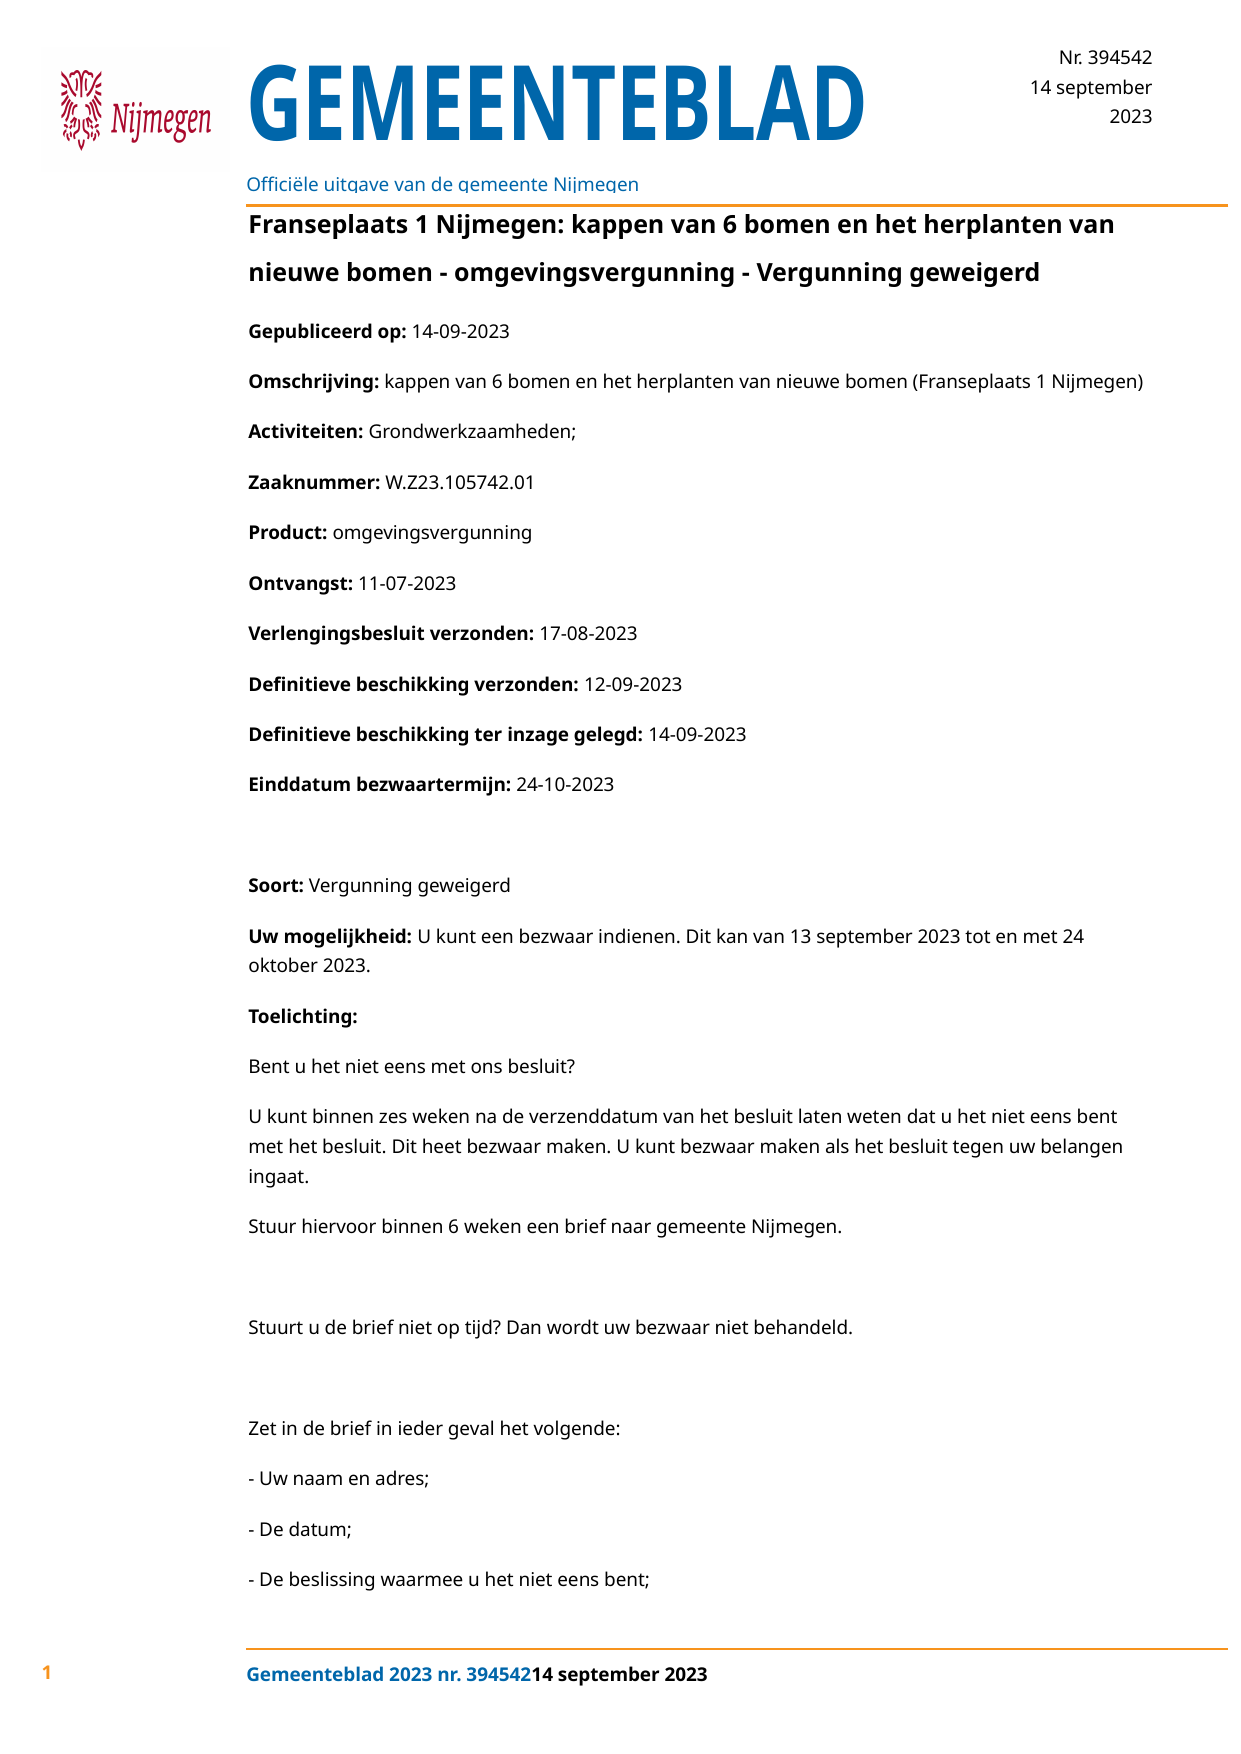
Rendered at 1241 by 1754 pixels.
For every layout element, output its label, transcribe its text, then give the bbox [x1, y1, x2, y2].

text Definitieve beschikking ter inzage gelegd: 14-09-2023 [248, 721, 1152, 747]
text Franseplaats 1 Nijmegen: kappen van 6 bomen en het herplanten van nieuwe bomen - omgevingsvergunning - Vergunning geweigerd [248, 207, 1152, 288]
text Verlengingsbesluit verzonden: 17-08-2023 [248, 620, 1152, 646]
text Einddatum bezwaartermijn: 24-10-2023 [248, 772, 1152, 797]
text Definitieve beschikking verzonden: 12-09-2023 [248, 671, 1152, 697]
text Stuurt u de brief niet op tijd? Dan wordt uw bezwaar niet behandeld. [248, 1314, 1152, 1340]
text Uw mogelijkheid: U kunt een bezwaar indienen. Dit kan van 13 september 2023 tot en met 24 oktober 2023. [248, 923, 1152, 978]
text Activiteiten: Grondwerkzaamheden; [248, 419, 1152, 444]
text - Uw naam en adres; [248, 1465, 1152, 1491]
text Soort: Vergunning geweigerd [248, 872, 1152, 898]
text - De beslissing waarmee u het niet eens bent; [248, 1566, 1152, 1592]
text Omschrijving: kappen van 6 bomen en het herplanten van nieuwe bomen (Franseplaats 1 Nijmegen) [248, 368, 1152, 394]
text Zaaknummer: W.Z23.105742.01 [248, 469, 1152, 495]
text Stuur hiervoor binnen 6 weken een brief naar gemeente Nijmegen. [248, 1213, 1152, 1239]
text Product: omgevingsvergunning [248, 519, 1152, 545]
text Zet in de brief in ieder geval het volgende: [248, 1415, 1152, 1441]
text Gepubliceerd op: 14-09-2023 [248, 318, 1152, 344]
text Ontvangst: 11-07-2023 [248, 570, 1152, 596]
text Bent u het niet eens met ons besluit? [248, 1053, 1152, 1079]
picture [41, 47, 231, 172]
text - De datum; [248, 1516, 1152, 1542]
text Toelichting: [248, 1003, 1152, 1029]
text U kunt binnen zes weken na de verzenddatum van het besluit laten weten dat u het niet eens bent met het besluit. Dit heet bezwaar maken. U kunt bezwaar maken als het besluit tegen uw belangen ingaat. [248, 1104, 1152, 1189]
